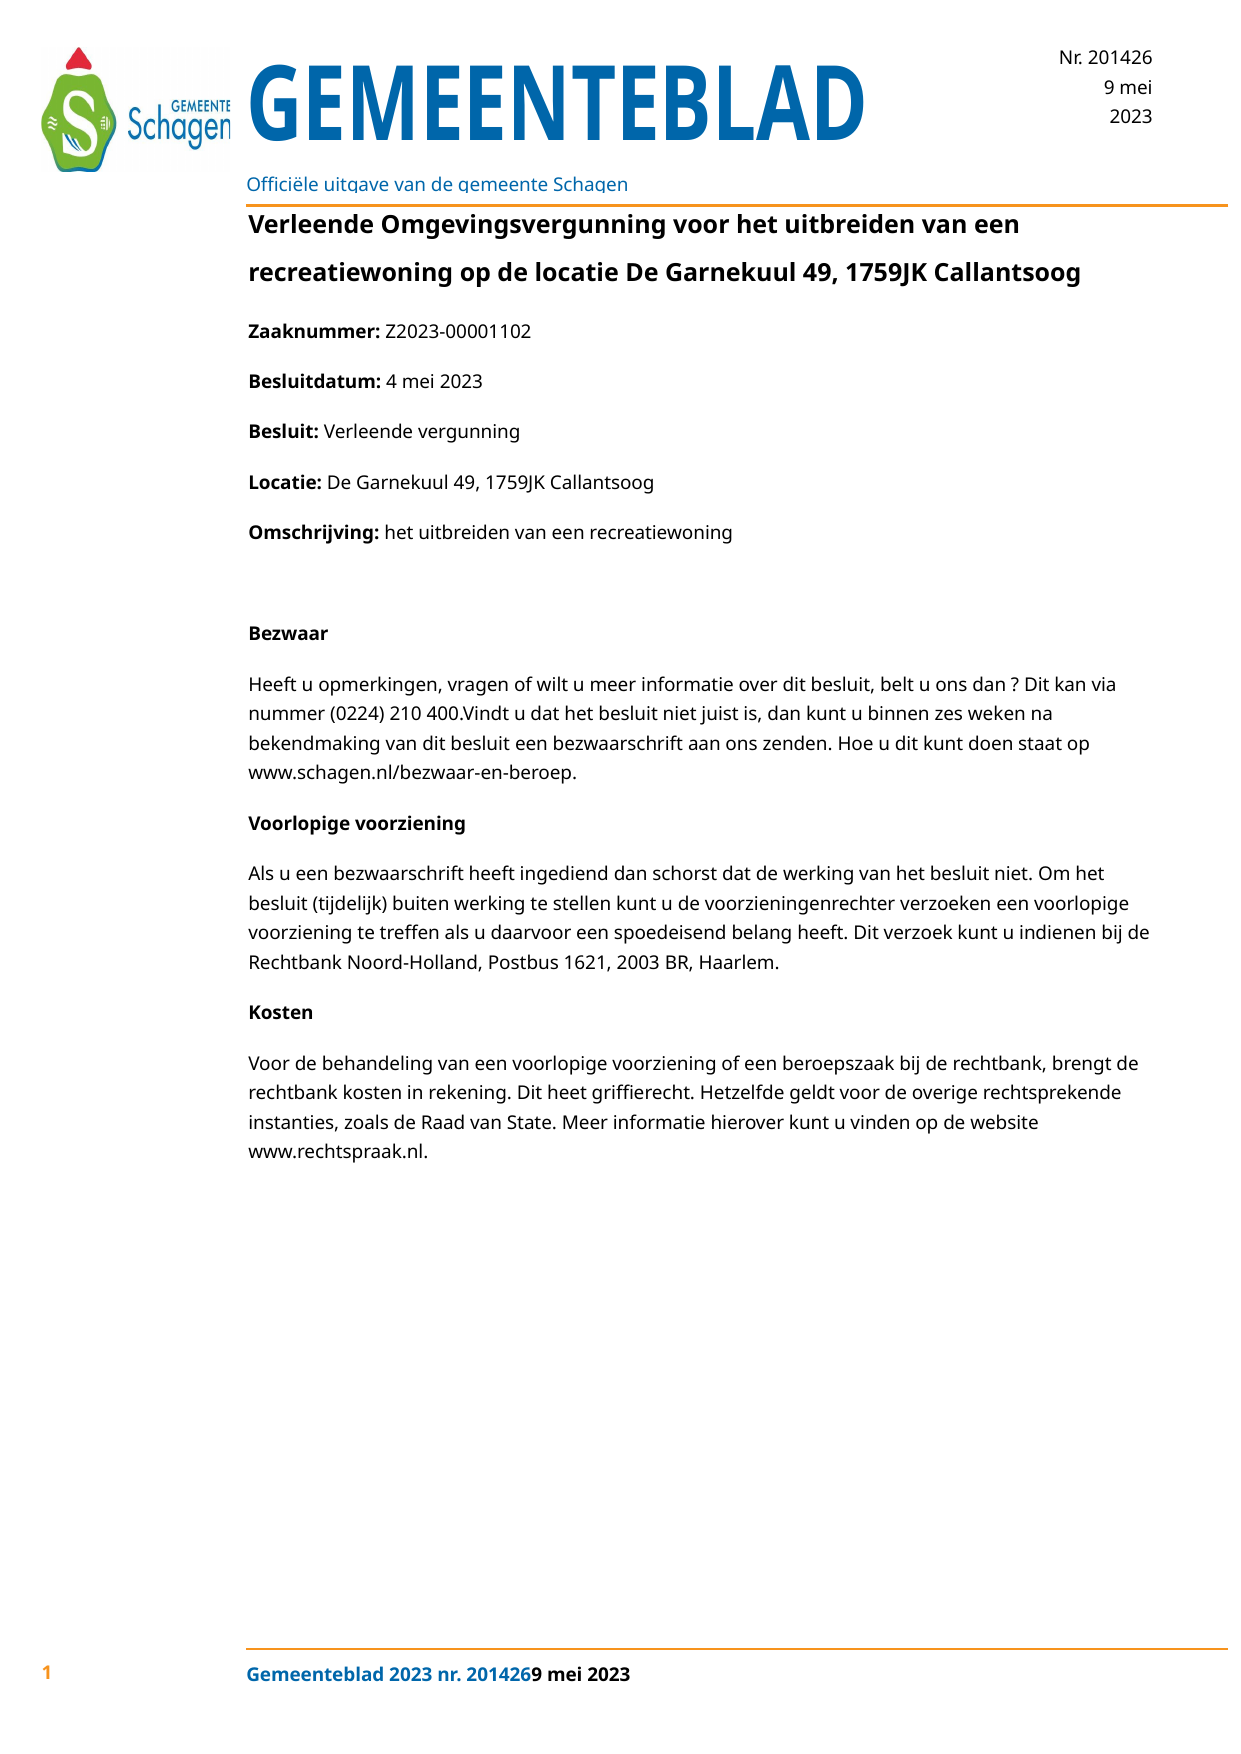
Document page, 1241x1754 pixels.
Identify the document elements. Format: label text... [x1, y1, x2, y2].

text Heeft u opmerkingen, vragen of wilt u meer informatie over dit besluit, belt u ons dan ? Dit kan via nummer (0224) 210 400.Vindt u dat het besluit niet juist is, dan kunt u binnen zes weken na bekendmaking van dit besluit een bezwaarschrift aan ons zenden. Hoe u dit kunt doen staat op www.schagen.nl/bezwaar-en-beroep. [248, 671, 1152, 785]
text Verleende Omgevingsvergunning voor het uitbreiden van een recreatiewoning op de locatie De Garnekuul 49, 1759JK Callantsoog [248, 207, 1152, 288]
text Zaaknummer: Z2023-00001102 [248, 318, 1152, 344]
text Locatie: De Garnekuul 49, 1759JK Callantsoog [248, 469, 1152, 495]
text Voorlopige voorziening [248, 810, 1152, 836]
text Voor de behandeling van een voorlopige voorziening of een beroepszaak bij de rechtbank, brengt de rechtbank kosten in rekening. Dit heet griffierecht. Hetzelfde geldt voor de overige rechtsprekende instanties, zoals de Raad van State. Meer informatie hierover kunt u vinden op de website www.rechtspraak.nl. [248, 1050, 1152, 1164]
text Omschrijving: het uitbreiden van een recreatiewoning [248, 519, 1152, 545]
picture [41, 47, 231, 172]
text Besluitdatum: 4 mei 2023 [248, 368, 1152, 394]
text Als u een bezwaarschrift heeft ingediend dan schorst dat de werking van het besluit niet. Om het besluit (tijdelijk) buiten werking te stellen kunt u de voorzieningenrechter verzoeken een voorlopige voorziening te treffen als u daarvoor een spoedeisend belang heeft. Dit verzoek kunt u indienen bij de Rechtbank Noord-Holland, Postbus 1621, 2003 BR, Haarlem. [248, 860, 1152, 975]
text Bezwaar [248, 620, 1152, 646]
text Besluit: Verleende vergunning [248, 419, 1152, 444]
text Kosten [248, 999, 1152, 1025]
